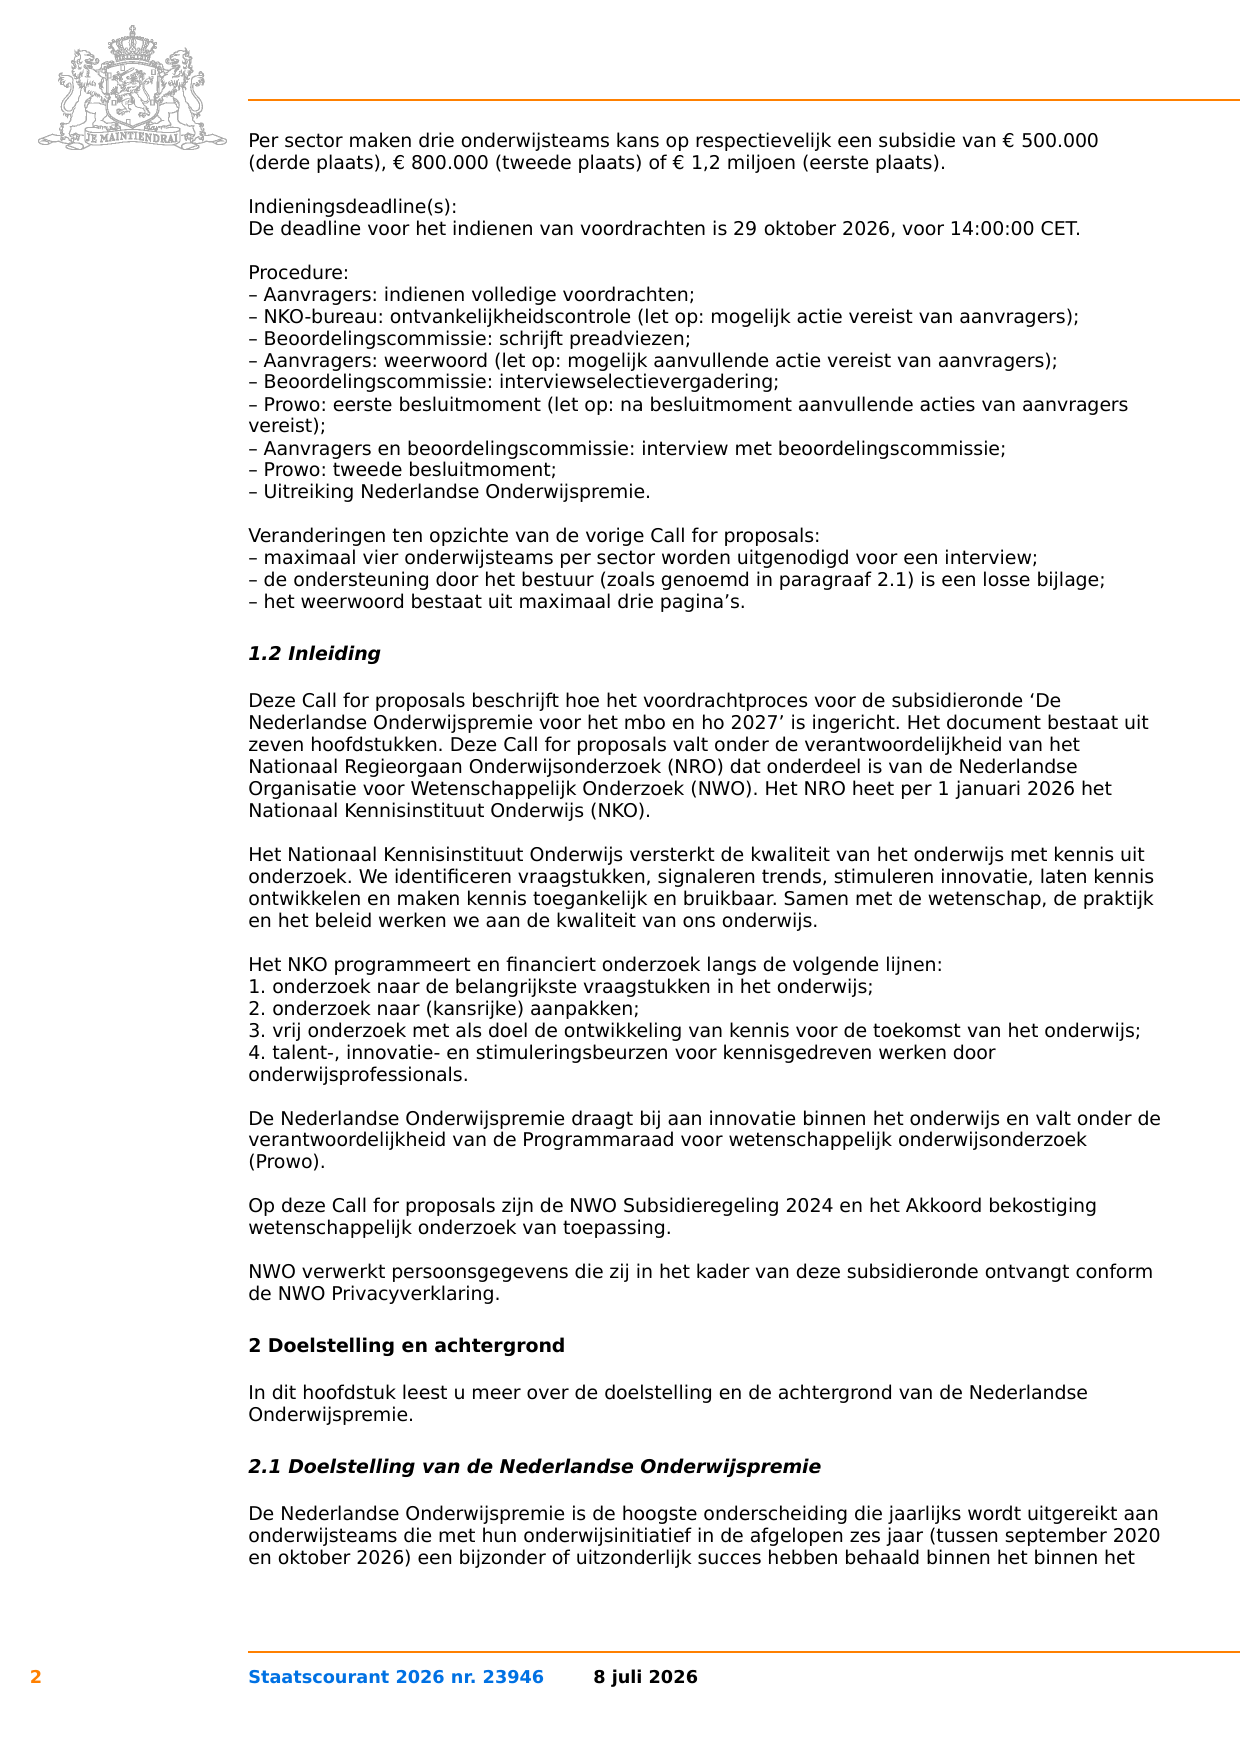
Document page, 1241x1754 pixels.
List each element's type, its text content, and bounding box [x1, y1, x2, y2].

text De deadline voor het indienen van voordrachten is 29 oktober 2026, voor 14:00:00 CET. [248, 218, 1163, 240]
text – Aanvragers: weerwoord (let op: mogelijk aanvullende actie vereist van aanvragers); [248, 349, 1163, 371]
text Het Nationaal Kennisinstituut Onderwijs versterkt de kwaliteit van het onderwijs met kennis uit onderzoek. We identificeren vraagstukken, signaleren trends, stimuleren innovatie, laten kennis ontwikkelen en maken kennis toegankelijk en bruikbaar. Samen met de wetenschap, de praktijk en het beleid werken we aan de kwaliteit van ons onderwijs. [248, 844, 1163, 932]
picture [38, 25, 227, 150]
text – Uitreiking Nederlandse Onderwijspremie. [248, 481, 1163, 503]
text – Aanvragers: indienen volledige voordrachten; [248, 283, 1163, 306]
text 4. talent-, innovatie- en stimuleringsbeurzen voor kennisgedreven werken door onderwijsprofessionals. [248, 1042, 1163, 1086]
text – het weerwoord bestaat uit maximaal drie pagina’s. [248, 591, 1163, 613]
text Deze Call for proposals beschrijft hoe het voordrachtproces voor de subsidieronde ‘De Nederlandse Onderwijspremie voor het mbo en ho 2027’ is ingericht. Het document bestaat uit zeven hoofdstukken. Deze Call for proposals valt onder de verantwoordelijkheid van het Nationaal Regieorgaan Onderwijsonderzoek (NRO) dat onderdeel is van de Nederlandse Organisatie voor Wetenschappelijk Onderzoek (NWO). Het NRO heet per 1 januari 2026 het Nationaal Kennisinstituut Onderwijs (NKO). [248, 690, 1163, 822]
text De Nederlandse Onderwijspremie is de hoogste onderscheiding die jaarlijks wordt uitgereikt aan onderwijsteams die met hun onderwijsinitiatief in de afgelopen zes jaar (tussen september 2020 en oktober 2026) een bijzonder of uitzonderlijk succes hebben behaald binnen het binnen het [248, 1503, 1163, 1569]
text – Beoordelingscommissie: schrijft preadviezen; [248, 327, 1163, 349]
text 2. onderzoek naar (kansrijke) aanpakken; [248, 998, 1163, 1019]
text – Prowo: tweede besluitmoment; [248, 459, 1163, 481]
text – NKO-bureau: ontvankelijkheidscontrole (let op: mogelijk actie vereist van aanvragers); [248, 306, 1163, 327]
text – maximaal vier onderwijsteams per sector worden uitgenodigd voor een interview; [248, 547, 1163, 569]
subtitle 1.2 Inleiding [248, 643, 1163, 665]
text – de ondersteuning door het bestuur (zoals genoemd in paragraaf 2.1) is een losse bijlage; [248, 569, 1163, 591]
text Het NKO programmeert en financiert onderzoek langs de volgende lijnen: [248, 954, 1163, 976]
text 3. vrij onderzoek met als doel de ontwikkeling van kennis voor de toekomst van het onderwijs; [248, 1019, 1163, 1042]
text Per sector maken drie onderwijsteams kans op respectievelijk een subsidie van € 500.000 (derde plaats), € 800.000 (tweede plaats) of € 1,2 miljoen (eerste plaats). [248, 130, 1163, 174]
text Procedure: [248, 262, 1163, 283]
text – Prowo: eerste besluitmoment (let op: na besluitmoment aanvullende acties van aanvragers vereist); [248, 393, 1163, 437]
text 1. onderzoek naar de belangrijkste vraagstukken in het onderwijs; [248, 976, 1163, 998]
subtitle 2 Doelstelling en achtergrond [248, 1335, 1163, 1357]
text In dit hoofdstuk leest u meer over de doelstelling en de achtergrond van de Nederlandse Onderwijspremie. [248, 1382, 1163, 1426]
text De Nederlandse Onderwijspremie draagt bij aan innovatie binnen het onderwijs en valt onder de verantwoordelijkheid van de Programmaraad voor wetenschappelijk onderwijsonderzoek (Prowo). [248, 1107, 1163, 1173]
text – Beoordelingscommissie: interviewselectievergadering; [248, 371, 1163, 393]
text NWO verwerkt persoonsgegevens die zij in het kader van deze subsidieronde ontvangt conform de NWO Privacyverklaring. [248, 1261, 1163, 1305]
text Op deze Call for proposals zijn de NWO Subsidieregeling 2024 en het Akkoord bekostiging wetenschappelijk onderzoek van toepassing. [248, 1195, 1163, 1239]
text – Aanvragers en beoordelingscommissie: interview met beoordelingscommissie; [248, 437, 1163, 459]
text Indieningsdeadline(s): [248, 196, 1163, 218]
subtitle 2.1 Doelstelling van de Nederlandse Onderwijspremie [248, 1456, 1163, 1478]
text Veranderingen ten opzichte van de vorige Call for proposals: [248, 525, 1163, 547]
